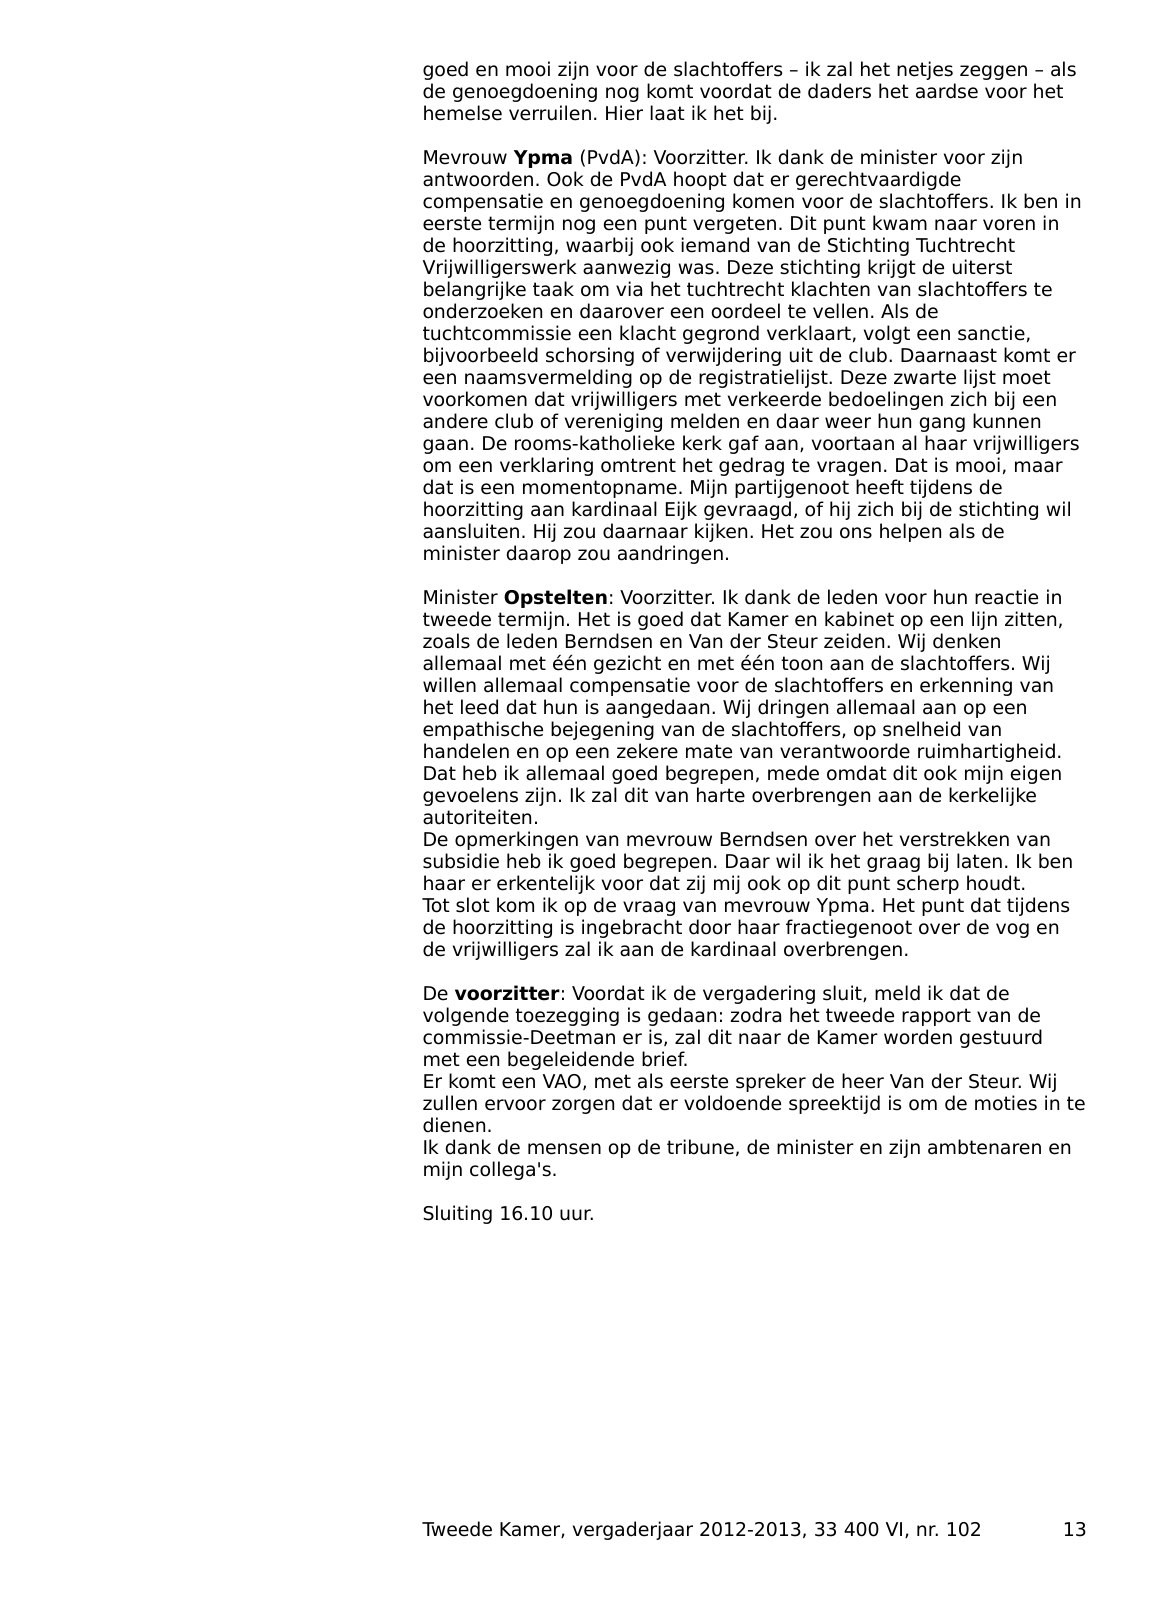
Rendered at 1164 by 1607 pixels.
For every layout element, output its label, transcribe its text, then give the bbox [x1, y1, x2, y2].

text Ik dank de mensen op de tribune, de minister en zijn ambtenaren en mijn collega's. [422, 1137, 1087, 1181]
text Er komt een VAO, met als eerste spreker de heer Van der Steur. Wij zullen ervoor zorgen dat er voldoende spreektijd is om de moties in te dienen. [422, 1071, 1087, 1137]
text Sluiting 16.10 uur. [422, 1203, 1087, 1225]
text goed en mooi zijn voor de slachtoffers – ik zal het netjes zeggen – als de genoegdoening nog komt voordat de daders het aardse voor het hemelse verruilen. Hier laat ik het bij. [422, 59, 1087, 125]
text De opmerkingen van mevrouw Berndsen over het verstrekken van subsidie heb ik goed begrepen. Daar wil ik het graag bij laten. Ik ben haar er erkentelijk voor dat zij mij ook op dit punt scherp houdt. [422, 829, 1087, 895]
text Tot slot kom ik op de vraag van mevrouw Ypma. Het punt dat tijdens de hoorzitting is ingebracht door haar fractiegenoot over de vog en de vrijwilligers zal ik aan de kardinaal overbrengen. [422, 895, 1087, 961]
text De voorzitter: Voordat ik de vergadering sluit, meld ik dat de volgende toezegging is gedaan: zodra het tweede rapport van de commissie-Deetman er is, zal dit naar de Kamer worden gestuurd met een begeleidende brief. [422, 983, 1087, 1071]
text Mevrouw Ypma (PvdA): Voorzitter. Ik dank de minister voor zijn antwoorden. Ook de PvdA hoopt dat er gerechtvaardigde compensatie en genoegdoening komen voor de slachtoffers. Ik ben in eerste termijn nog een punt vergeten. Dit punt kwam naar voren in de hoorzitting, waarbij ook iemand van de Stichting Tuchtrecht Vrijwilligerswerk aanwezig was. Deze stichting krijgt de uiterst belangrijke taak om via het tuchtrecht klachten van slachtoffers te onderzoeken en daarover een oordeel te vellen. Als de tuchtcommissie een klacht gegrond verklaart, volgt een sanctie, bijvoorbeeld schorsing of verwijdering uit de club. Daarnaast komt er een naamsvermelding op de registratielijst. Deze zwarte lijst moet voorkomen dat vrijwilligers met verkeerde bedoelingen zich bij een andere club of vereniging melden en daar weer hun gang kunnen gaan. De rooms-katholieke kerk gaf aan, voortaan al haar vrijwilligers om een verklaring omtrent het gedrag te vragen. Dat is mooi, maar dat is een momentopname. Mijn partijgenoot heeft tijdens de hoorzitting aan kardinaal Eijk gevraagd, of hij zich bij de stichting wil aansluiten. Hij zou daarnaar kijken. Het zou ons helpen als de minister daarop zou aandringen. [422, 147, 1087, 565]
text Minister Opstelten: Voorzitter. Ik dank de leden voor hun reactie in tweede termijn. Het is goed dat Kamer en kabinet op een lijn zitten, zoals de leden Berndsen en Van der Steur zeiden. Wij denken allemaal met één gezicht en met één toon aan de slachtoffers. Wij willen allemaal compensatie voor de slachtoffers en erkenning van het leed dat hun is aangedaan. Wij dringen allemaal aan op een empathische bejegening van de slachtoffers, op snelheid van handelen en op een zekere mate van verantwoorde ruimhartigheid. Dat heb ik allemaal goed begrepen, mede omdat dit ook mijn eigen gevoelens zijn. Ik zal dit van harte overbrengen aan de kerkelijke autoriteiten. [422, 587, 1087, 829]
